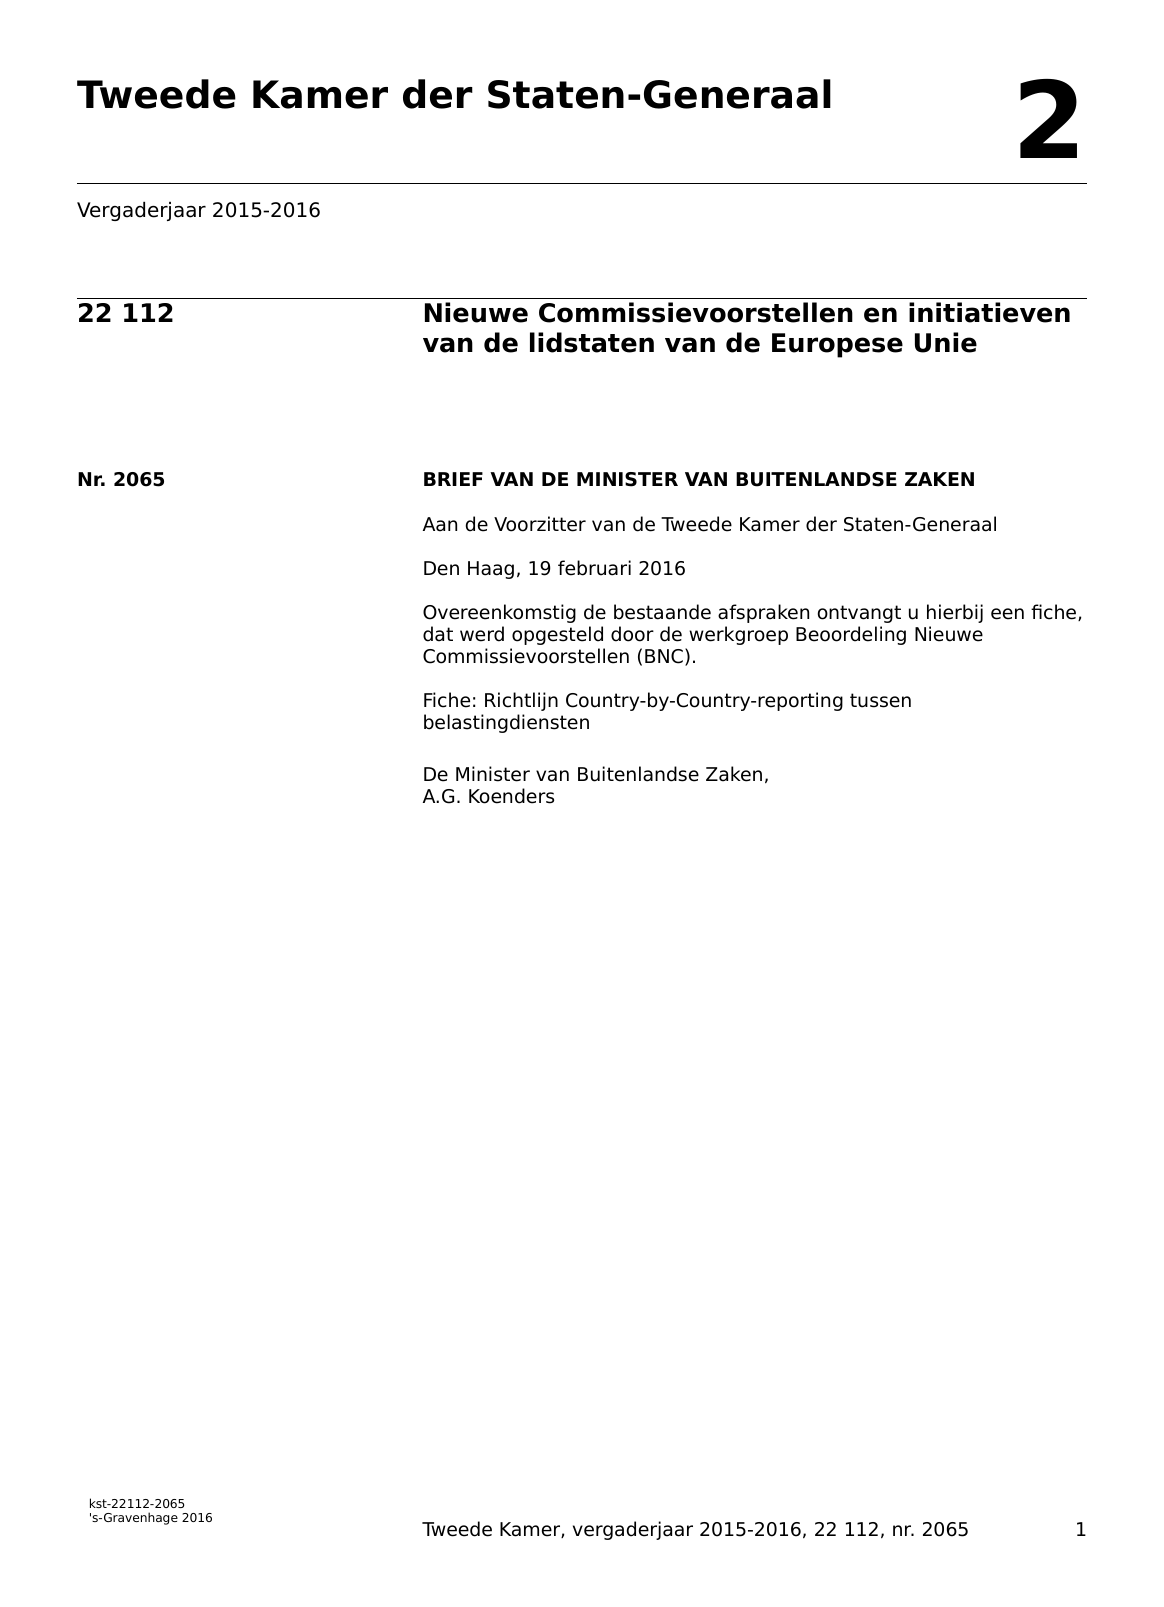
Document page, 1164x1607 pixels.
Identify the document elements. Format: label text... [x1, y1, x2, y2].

text Den Haag, 19 februari 2016 [422, 558, 1087, 580]
table_header 2 [886, 59, 1087, 183]
table_cell Vergaderjaar 2015-2016 [77, 184, 1087, 298]
text Fiche: Richtlijn Country-by-Country-reporting tussen belastingdiensten [422, 690, 1087, 734]
subtitle 22 112 Nieuwe Commissievoorstellen en initiatieven van de lidstaten van de Europese Unie [77, 299, 1087, 358]
text kst-22112-2065 [88, 1497, 323, 1511]
text De Minister van Buitenlandse Zaken, A.G. Koenders [422, 764, 1087, 808]
table_header Tweede Kamer der Staten-Generaal [77, 59, 886, 183]
subtitle Nr. 2065 BRIEF VAN DE MINISTER VAN BUITENLANDSE ZAKEN [77, 469, 1087, 491]
text 's-Gravenhage 2016 [88, 1511, 323, 1525]
text Overeenkomstig de bestaande afspraken ontvangt u hierbij een fiche, dat werd opgesteld door de werkgroep Beoordeling Nieuwe Commissievoorstellen (BNC). [422, 602, 1087, 668]
text Aan de Voorzitter van de Tweede Kamer der Staten-Generaal [422, 513, 1087, 536]
